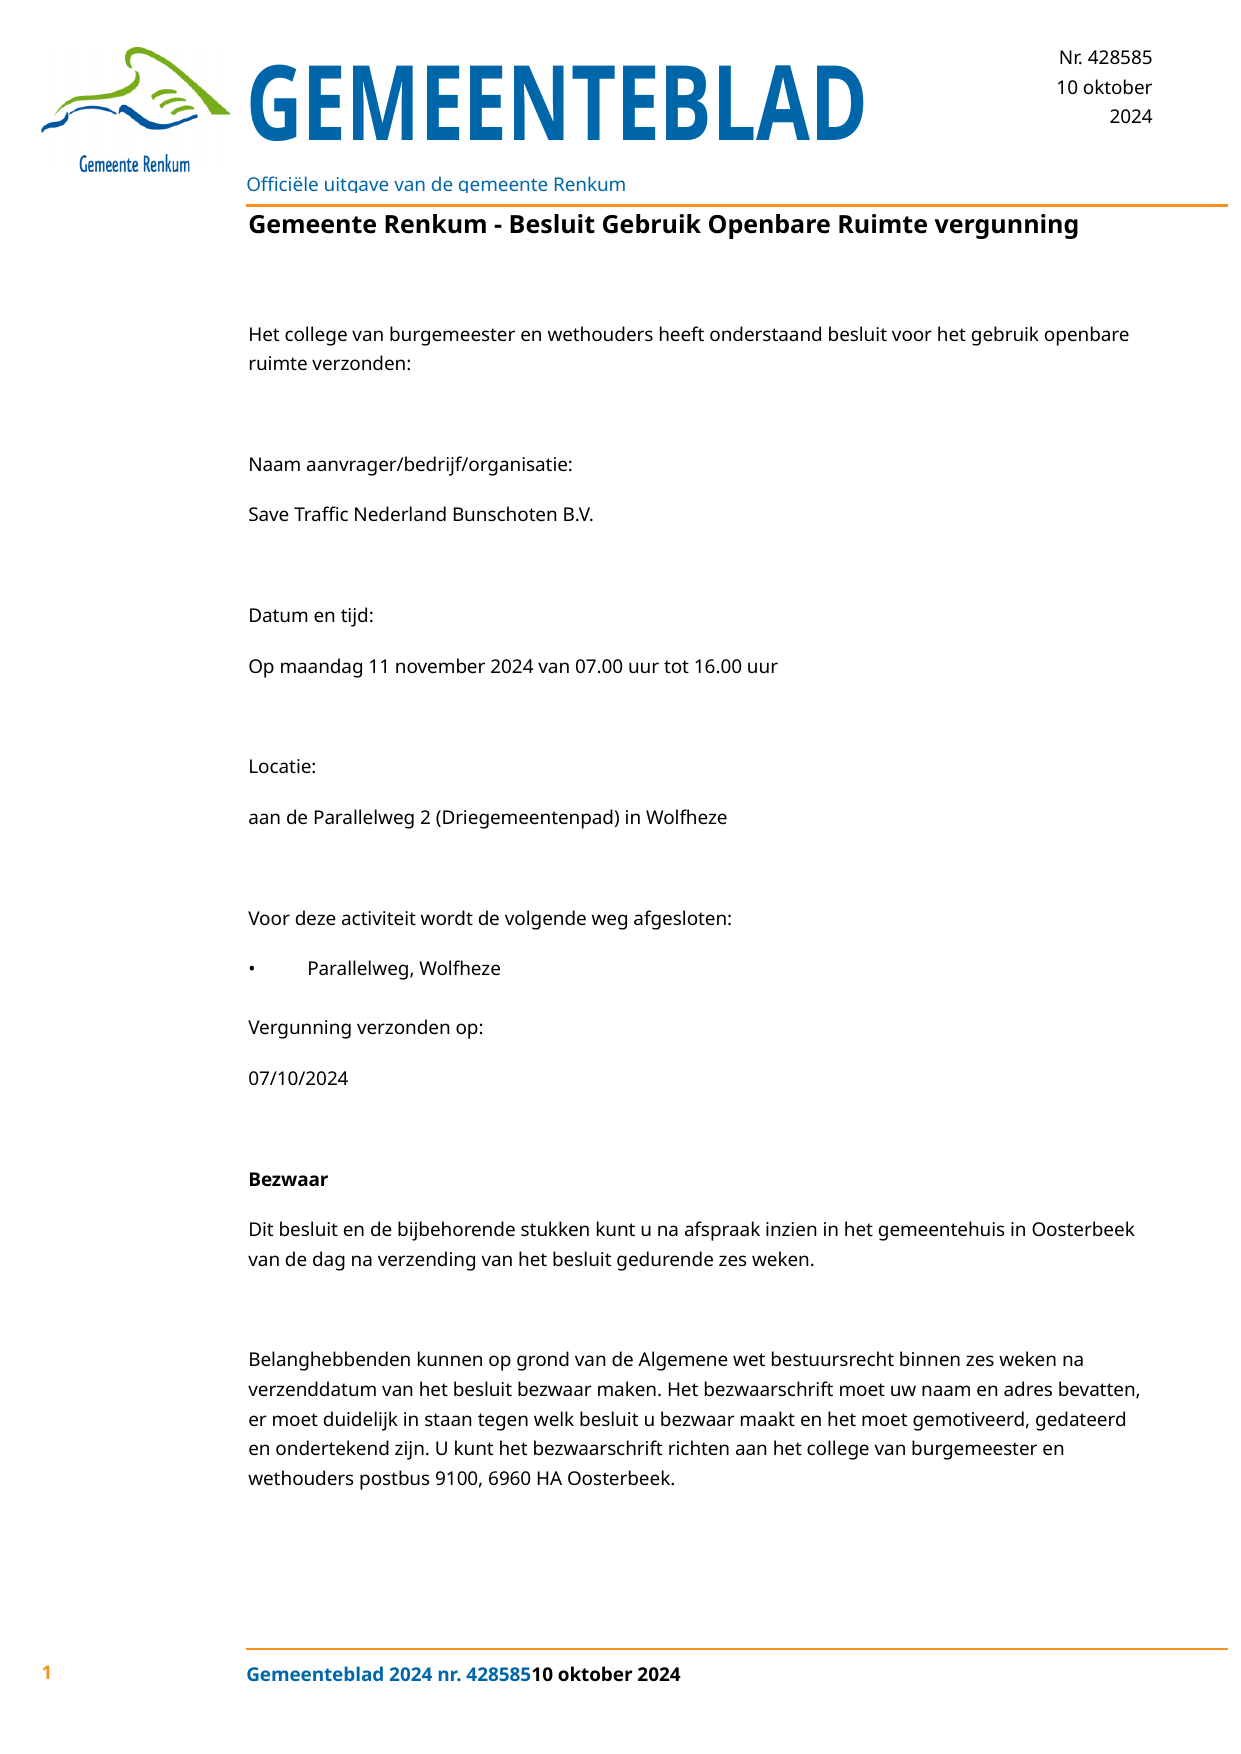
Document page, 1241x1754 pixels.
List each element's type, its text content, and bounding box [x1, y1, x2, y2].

text Het college van burgemeester en wethouders heeft onderstaand besluit voor het gebruik openbare ruimte verzonden: [248, 321, 1152, 376]
picture [41, 47, 231, 172]
text Vergunning verzonden op: [248, 1014, 1152, 1040]
text Save Traffic Nederland Bunschoten B.V. [248, 502, 1152, 527]
text Bezwaar [248, 1166, 1152, 1191]
text Naam aanvrager/bedrijf/organisatie: [248, 451, 1152, 477]
list Parallelweg, Wolfheze [248, 955, 1152, 981]
text Dit besluit en de bijbehorende stukken kunt u na afspraak inzien in het gemeentehuis in Oosterbeek van de dag na verzending van het besluit gedurende zes weken. [248, 1216, 1152, 1271]
text aan de Parallelweg 2 (Driegemeentenpad) in Wolfheze [248, 804, 1152, 830]
text Op maandag 11 november 2024 van 07.00 uur tot 16.00 uur [248, 653, 1152, 678]
text 07/10/2024 [248, 1065, 1152, 1091]
text Belanghebbenden kunnen op grond van de Algemene wet bestuursrecht binnen zes weken na verzenddatum van het besluit bezwaar maken. Het bezwaarschrift moet uw naam en adres bevatten, er moet duidelijk in staan tegen welk besluit u bezwaar maakt en het moet gemotiveerd, gedateerd en ondertekend zijn. U kunt het bezwaarschrift richten aan het college van burgemeester en wethouders postbus 9100, 6960 HA Oosterbeek. [248, 1347, 1152, 1491]
text Datum en tijd: [248, 602, 1152, 628]
text Locatie: [248, 754, 1152, 779]
text Gemeente Renkum - Besluit Gebruik Openbare Ruimte vergunning [248, 207, 1152, 241]
text Voor deze activiteit wordt de volgende weg afgesloten: [248, 905, 1152, 931]
